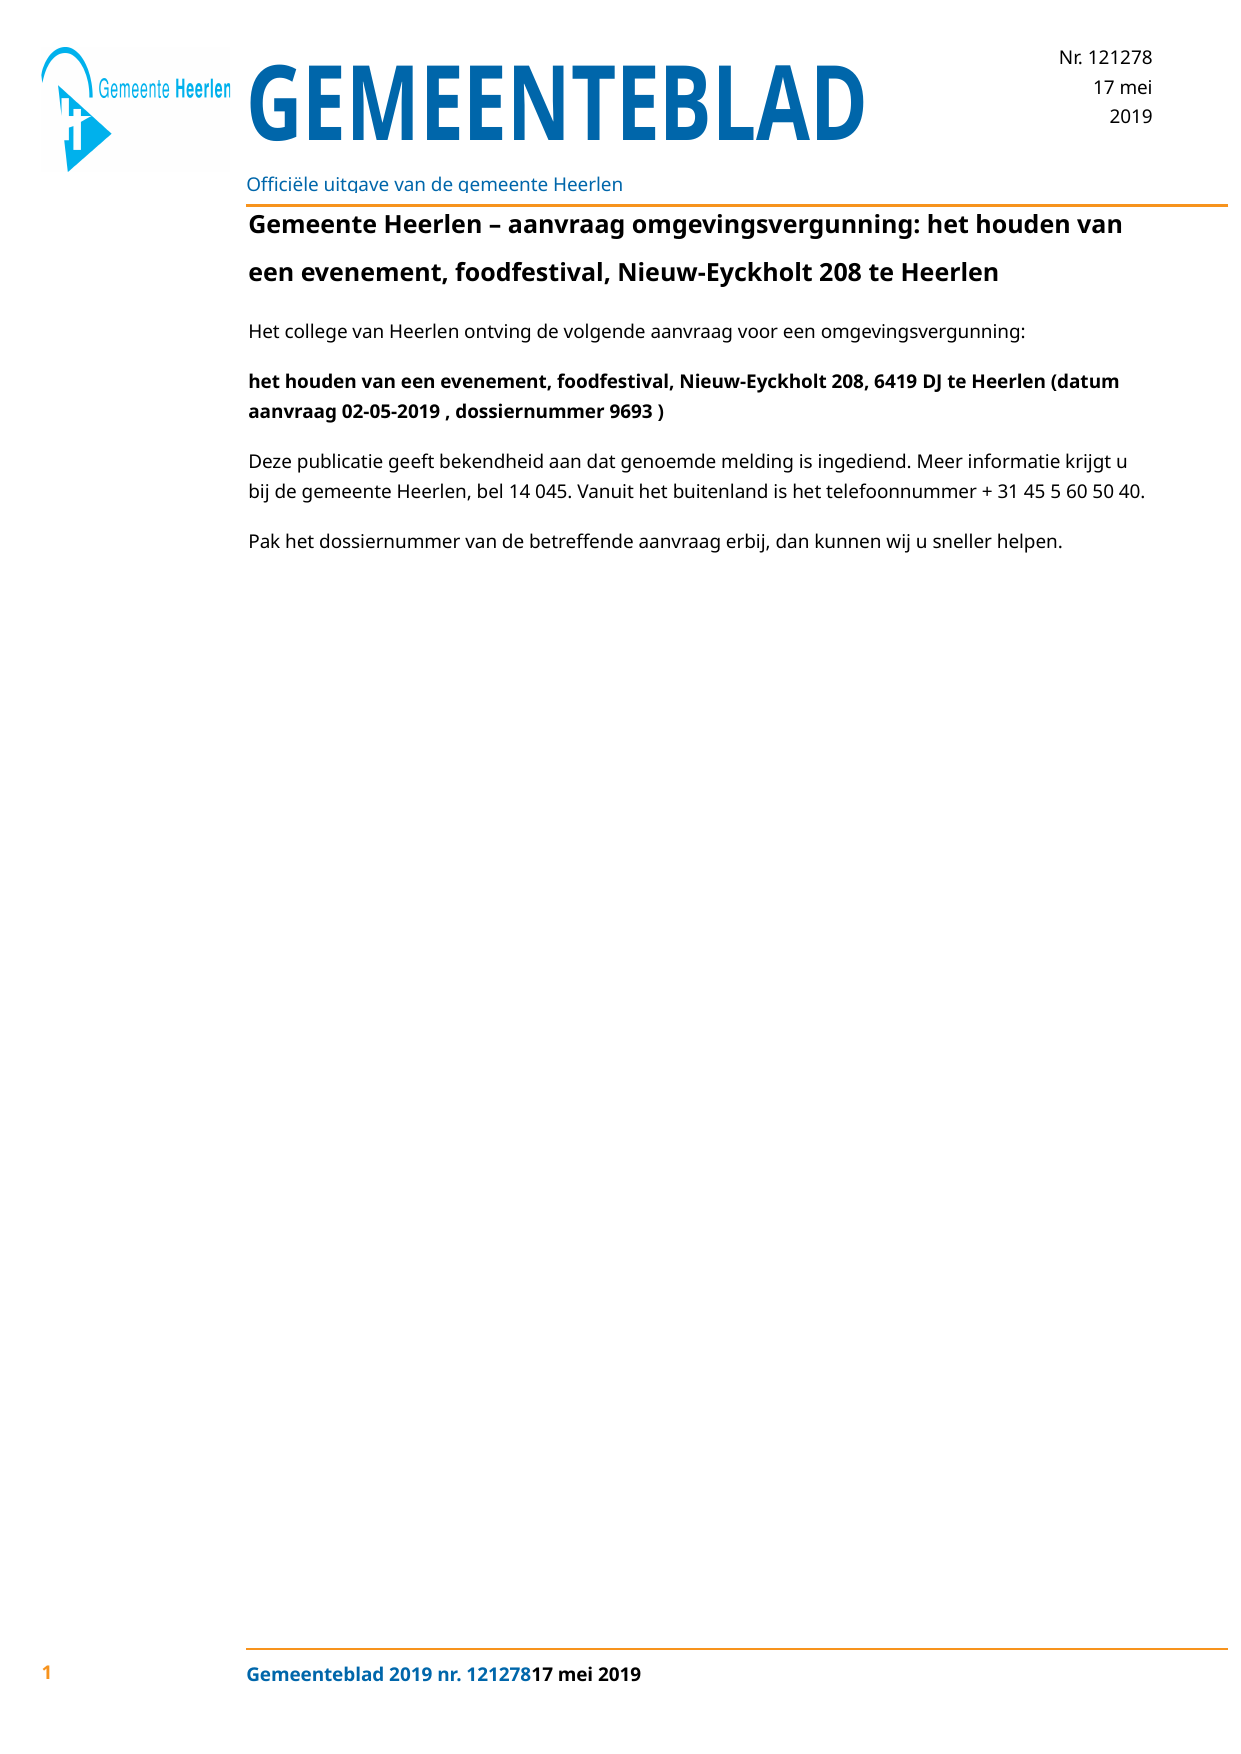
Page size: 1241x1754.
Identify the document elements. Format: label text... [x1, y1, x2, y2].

text Het college van Heerlen ontving de volgende aanvraag voor een omgevingsvergunning: [248, 318, 1152, 344]
text Pak het dossiernummer van de betreffende aanvraag erbij, dan kunnen wij u sneller helpen. [248, 528, 1152, 554]
text Gemeente Heerlen – aanvraag omgevingsvergunning: het houden van een evenement, foodfestival, Nieuw-Eyckholt 208 te Heerlen [248, 207, 1152, 288]
picture [41, 47, 231, 172]
picture [41, 47, 58, 70]
text Deze publicatie geeft bekendheid aan dat genoemde melding is ingediend. Meer informatie krijgt u bij de gemeente Heerlen, bel 14 045. Vanuit het buitenland is het telefoonnummer + 31 45 5 60 50 40. [248, 448, 1152, 504]
text het houden van een evenement, foodfestival, Nieuw-Eyckholt 208, 6419 DJ te Heerlen (datum aanvraag 02-05-2019 , dossiernummer 9693 ) [248, 368, 1152, 424]
